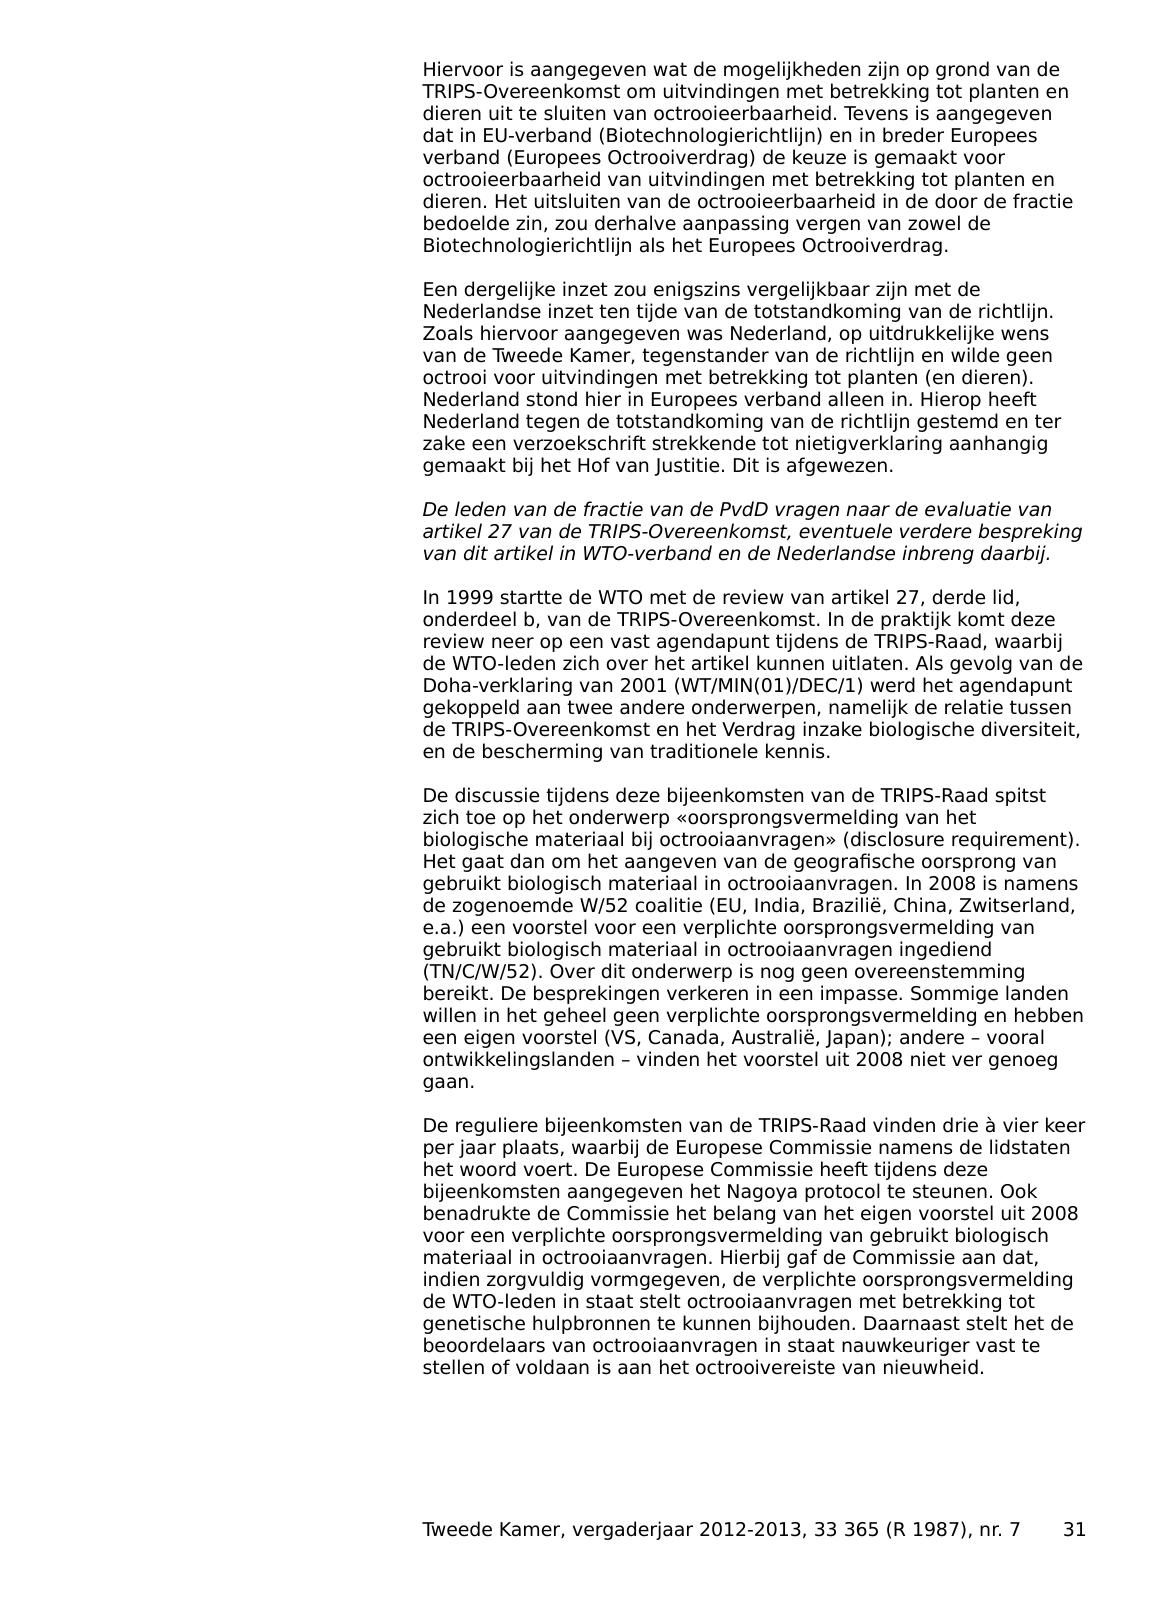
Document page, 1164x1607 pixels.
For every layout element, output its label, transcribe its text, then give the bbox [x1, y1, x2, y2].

text De discussie tijdens deze bijeenkomsten van de TRIPS-Raad spitst zich toe op het onderwerp «oorsprongsvermelding van het biologische materiaal bij octrooiaanvragen» (disclosure requirement). Het gaat dan om het aangeven van de geografische oorsprong van gebruikt biologisch materiaal in octrooiaanvragen. In 2008 is namens de zogenoemde W/52 coalitie (EU, India, Brazilië, China, Zwitserland, e.a.) een voorstel voor een verplichte oorsprongsvermelding van gebruikt biologisch materiaal in octrooiaanvragen ingediend (TN/C/W/52). Over dit onderwerp is nog geen overeenstemming bereikt. De besprekingen verkeren in een impasse. Sommige landen willen in het geheel geen verplichte oorsprongsvermelding en hebben een eigen voorstel (VS, Canada, Australië, Japan); andere – vooral ontwikkelingslanden – vinden het voorstel uit 2008 niet ver genoeg gaan. [422, 785, 1087, 1093]
text De reguliere bijeenkomsten van de TRIPS-Raad vinden drie à vier keer per jaar plaats, waarbij de Europese Commissie namens de lidstaten het woord voert. De Europese Commissie heeft tijdens deze bijeenkomsten aangegeven het Nagoya protocol te steunen. Ook benadrukte de Commissie het belang van het eigen voorstel uit 2008 voor een verplichte oorsprongsvermelding van gebruikt biologisch materiaal in octrooiaanvragen. Hierbij gaf de Commissie aan dat, indien zorgvuldig vormgegeven, de verplichte oorsprongsvermelding de WTO-leden in staat stelt octrooiaanvragen met betrekking tot genetische hulpbronnen te kunnen bijhouden. Daarnaast stelt het de beoordelaars van octrooiaanvragen in staat nauwkeuriger vast te stellen of voldaan is aan het octrooivereiste van nieuwheid. [422, 1115, 1087, 1379]
text Een dergelijke inzet zou enigszins vergelijkbaar zijn met de Nederlandse inzet ten tijde van de totstandkoming van de richtlijn. Zoals hiervoor aangegeven was Nederland, op uitdrukkelijke wens van de Tweede Kamer, tegenstander van de richtlijn en wilde geen octrooi voor uitvindingen met betrekking tot planten (en dieren). Nederland stond hier in Europees verband alleen in. Hierop heeft Nederland tegen de totstandkoming van de richtlijn gestemd en ter zake een verzoekschrift strekkende tot nietigverklaring aanhangig gemaakt bij het Hof van Justitie. Dit is afgewezen. [422, 279, 1087, 477]
text In 1999 startte de WTO met de review van artikel 27, derde lid, onderdeel b, van de TRIPS-Overeenkomst. In de praktijk komt deze review neer op een vast agendapunt tijdens de TRIPS-Raad, waarbij de WTO-leden zich over het artikel kunnen uitlaten. Als gevolg van de Doha-verklaring van 2001 (WT/MIN(01)/DEC/1) werd het agendapunt gekoppeld aan twee andere onderwerpen, namelijk de relatie tussen de TRIPS-Overeenkomst en het Verdrag inzake biologische diversiteit, en de bescherming van traditionele kennis. [422, 587, 1087, 763]
text De leden van de fractie van de PvdD vragen naar de evaluatie van artikel 27 van de TRIPS-Overeenkomst, eventuele verdere bespreking van dit artikel in WTO-verband en de Nederlandse inbreng daarbij. [422, 499, 1087, 565]
text Hiervoor is aangegeven wat de mogelijkheden zijn op grond van de TRIPS-Overeenkomst om uitvindingen met betrekking tot planten en dieren uit te sluiten van octrooieerbaarheid. Tevens is aangegeven dat in EU-verband (Biotechnologierichtlijn) en in breder Europees verband (Europees Octrooiverdrag) de keuze is gemaakt voor octrooieerbaarheid van uitvindingen met betrekking tot planten en dieren. Het uitsluiten van de octrooieerbaarheid in de door de fractie bedoelde zin, zou derhalve aanpassing vergen van zowel de Biotechnologierichtlijn als het Europees Octrooiverdrag. [422, 59, 1087, 257]
